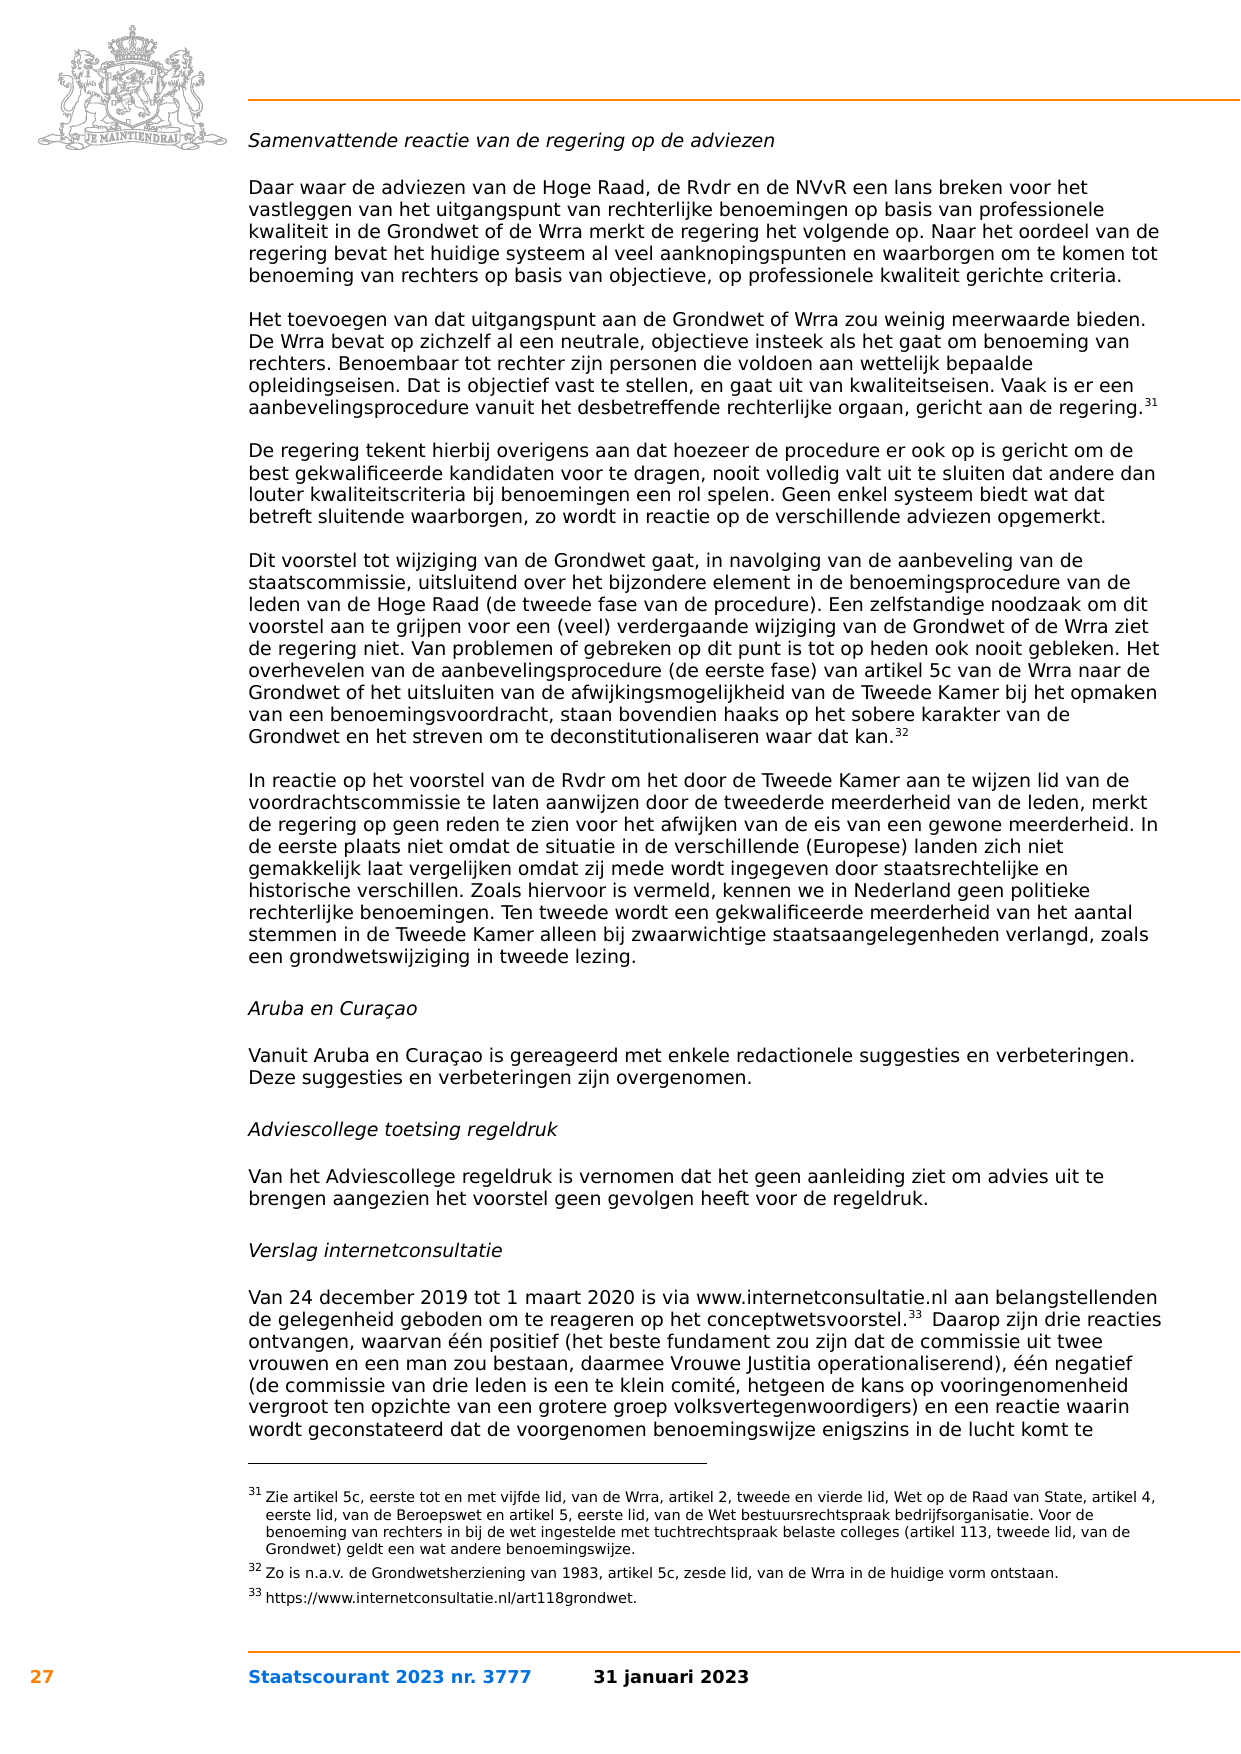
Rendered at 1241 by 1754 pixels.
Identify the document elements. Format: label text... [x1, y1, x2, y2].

text Vanuit Aruba en Curaçao is gereageerd met enkele redactionele suggesties en verbeteringen. Deze suggesties en verbeteringen zijn overgenomen. [248, 1045, 1163, 1089]
text Van 24 december 2019 tot 1 maart 2020 is via www.internetconsultatie.nl aan belangstellenden de gelegenheid geboden om te reageren op het conceptwetsvoorstel. Daarop zijn drie reacties ontvangen, waarvan één positief (het beste fundament zou zijn dat de commissie uit twee vrouwen en een man zou bestaan, daarmee Vrouwe Justitia operationaliserend), één negatief (de commissie van drie leden is een te klein comité, hetgeen de kans op vooringenomenheid vergroot ten opzichte van een grotere groep volksvertegenwoordigers) en een reactie waarin wordt geconstateerd dat de voorgenomen benoemingswijze enigszins in de lucht komt te [248, 1287, 1163, 1440]
text Dit voorstel tot wijziging van de Grondwet gaat, in navolging van de aanbeveling van de staatscommissie, uitsluitend over het bijzondere element in de benoemingsprocedure van de leden van de Hoge Raad (de tweede fase van de procedure). Een zelfstandige noodzaak om dit voorstel aan te grijpen voor een (veel) verdergaande wijziging van de Grondwet of de Wrra ziet de regering niet. Van problemen of gebreken op dit punt is tot op heden ook nooit gebleken. Het overhevelen van de aanbevelingsprocedure (de eerste fase) van artikel 5c van de Wrra naar de Grondwet of het uitsluiten van de afwijkingsmogelijkheid van de Tweede Kamer bij het opmaken van een benoemingsvoordracht, staan bovendien haaks op het sobere karakter van de Grondwet en het streven om te deconstitutionaliseren waar dat kan. [248, 550, 1163, 748]
subtitle Adviescollege toetsing regeldruk [248, 1119, 1163, 1141]
text Zie artikel 5c, eerste tot en met vijfde lid, van de Wrra, artikel 2, tweede en vierde lid, Wet op de Raad van State, artikel 4, eerste lid, van de Beroepswet en artikel 5, eerste lid, van de Wet bestuursrechtspraak bedrijfsorganisatie. Voor de benoeming van rechters in bij de wet ingestelde met tuchtrechtspraak belaste colleges (artikel 113, tweede lid, van de Grondwet) geldt een wat andere benoemingswijze. [248, 1485, 1163, 1558]
text https://www.internetconsultatie.nl/art118grondwet. [248, 1586, 1163, 1608]
picture [38, 25, 227, 150]
text De regering tekent hierbij overigens aan dat hoezeer de procedure er ook op is gericht om de best gekwalificeerde kandidaten voor te dragen, nooit volledig valt uit te sluiten dat andere dan louter kwaliteitscriteria bij benoemingen een rol spelen. Geen enkel systeem biedt wat dat betreft sluitende waarborgen, zo wordt in reactie op de verschillende adviezen opgemerkt. [248, 440, 1163, 528]
text Van het Adviescollege regeldruk is vernomen dat het geen aanleiding ziet om advies uit te brengen aangezien het voorstel geen gevolgen heeft voor de regeldruk. [248, 1166, 1163, 1209]
text In reactie op het voorstel van de Rvdr om het door de Tweede Kamer aan te wijzen lid van de voordrachtscommissie te laten aanwijzen door de tweederde meerderheid van de leden, merkt de regering op geen reden te zien voor het afwijken van de eis van een gewone meerderheid. In de eerste plaats niet omdat de situatie in de verschillende (Europese) landen zich niet gemakkelijk laat vergelijken omdat zij mede wordt ingegeven door staatsrechtelijke en historische verschillen. Zoals hiervoor is vermeld, kennen we in Nederland geen politieke rechterlijke benoemingen. Ten tweede wordt een gekwalificeerde meerderheid van het aantal stemmen in de Tweede Kamer alleen bij zwaarwichtige staatsaangelegenheden verlangd, zoals een grondwetswijziging in tweede lezing. [248, 770, 1163, 968]
text Daar waar de adviezen van de Hoge Raad, de Rvdr en de NVvR een lans breken voor het vastleggen van het uitgangspunt van rechterlijke benoemingen op basis van professionele kwaliteit in de Grondwet of de Wrra merkt de regering het volgende op. Naar het oordeel van de regering bevat het huidige systeem al veel aanknopingspunten en waarborgen om te komen tot benoeming van rechters op basis van objectieve, op professionele kwaliteit gerichte criteria. [248, 177, 1163, 287]
subtitle Samenvattende reactie van de regering op de adviezen [248, 130, 1163, 152]
text Het toevoegen van dat uitgangspunt aan de Grondwet of Wrra zou weinig meerwaarde bieden. De Wrra bevat op zichzelf al een neutrale, objectieve insteek als het gaat om benoeming van rechters. Benoembaar tot rechter zijn personen die voldoen aan wettelijk bepaalde opleidingseisen. Dat is objectief vast te stellen, en gaat uit van kwaliteitseisen. Vaak is er een aanbevelingsprocedure vanuit het desbetreffende rechterlijke orgaan, gericht aan de regering. [248, 309, 1163, 418]
text Zo is n.a.v. de Grondwetsherziening van 1983, artikel 5c, zesde lid, van de Wrra in de huidige vorm ontstaan. [248, 1561, 1163, 1583]
subtitle Verslag internetconsultatie [248, 1239, 1163, 1262]
subtitle Aruba en Curaçao [248, 998, 1163, 1020]
